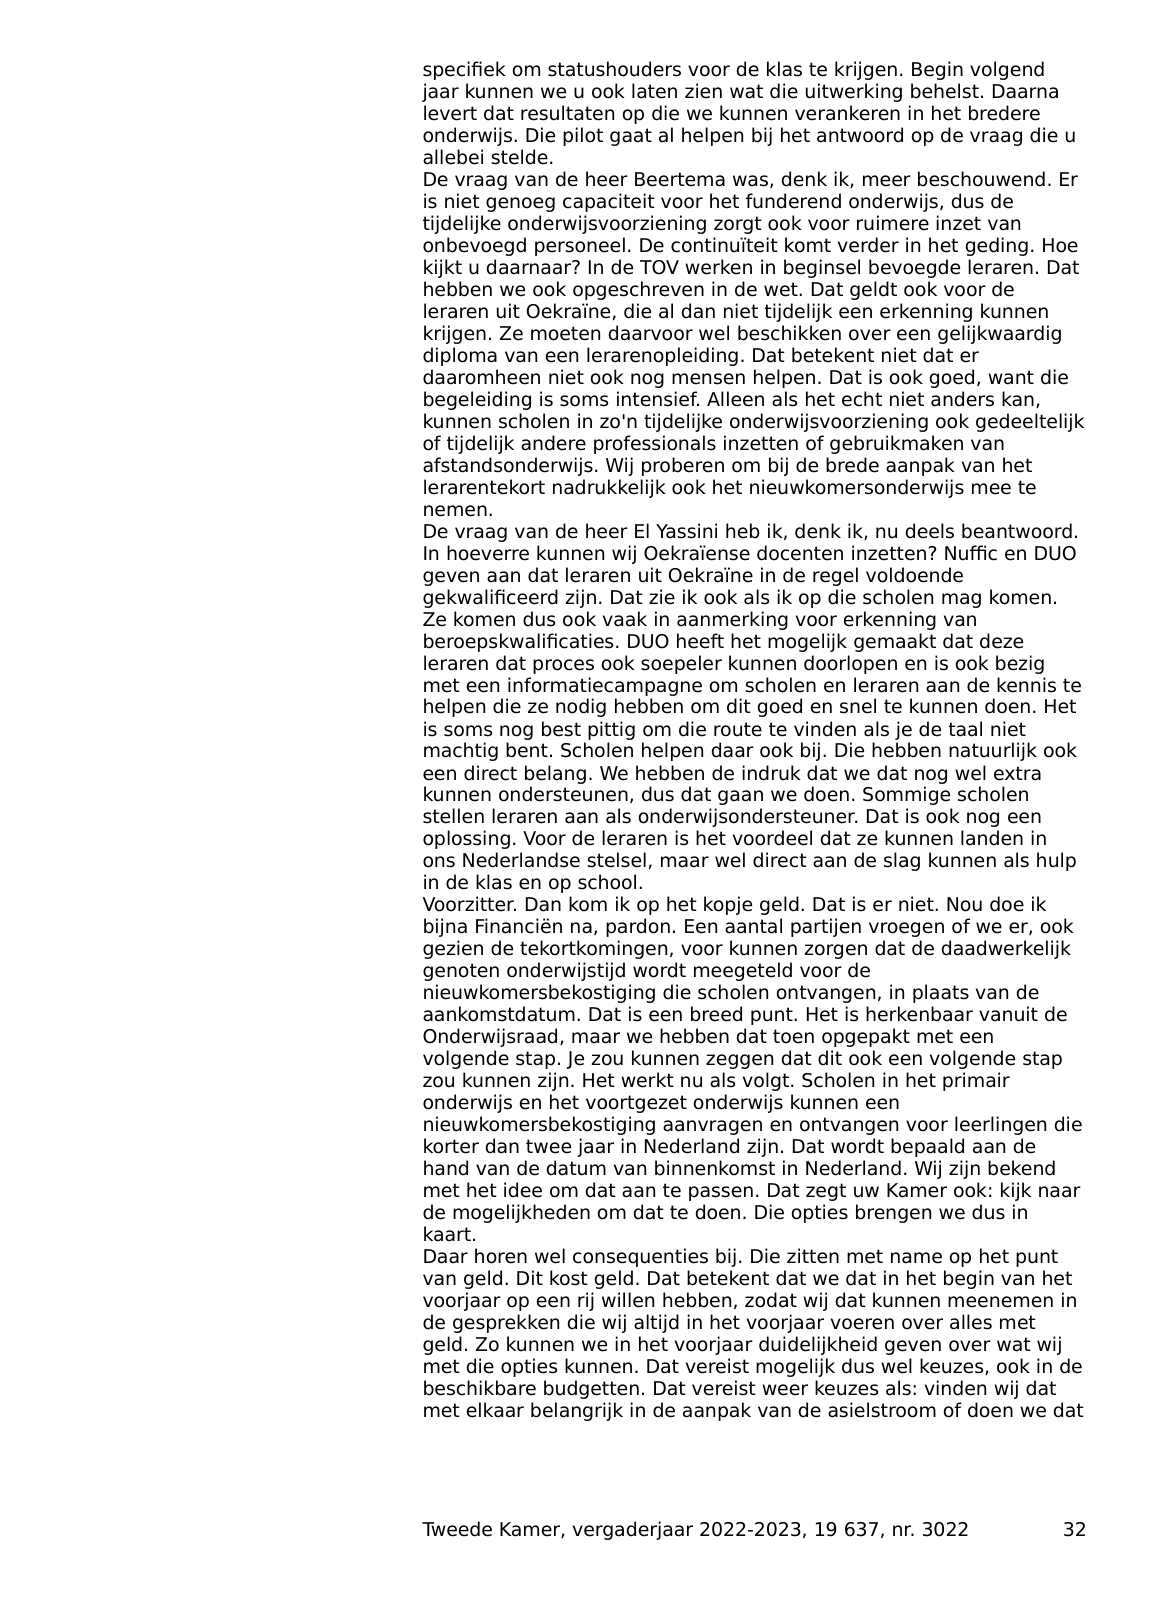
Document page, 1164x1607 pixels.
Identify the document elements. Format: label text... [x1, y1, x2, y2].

text Daar horen wel consequenties bij. Die zitten met name op het punt van geld. Dit kost geld. Dat betekent dat we dat in het begin van het voorjaar op een rij willen hebben, zodat wij dat kunnen meenemen in de gesprekken die wij altijd in het voorjaar voeren over alles met geld. Zo kunnen we in het voorjaar duidelijkheid geven over wat wij met die opties kunnen. Dat vereist mogelijk dus wel keuzes, ook in de beschikbare budgetten. Dat vereist weer keuzes als: vinden wij dat met elkaar belangrijk in de aanpak van de asielstroom of doen we dat [422, 1246, 1087, 1422]
text De vraag van de heer El Yassini heb ik, denk ik, nu deels beantwoord. In hoeverre kunnen wij Oekraïense docenten inzetten? Nuffic en DUO geven aan dat leraren uit Oekraïne in de regel voldoende gekwalificeerd zijn. Dat zie ik ook als ik op die scholen mag komen. Ze komen dus ook vaak in aanmerking voor erkenning van beroepskwalificaties. DUO heeft het mogelijk gemaakt dat deze leraren dat proces ook soepeler kunnen doorlopen en is ook bezig met een informatiecampagne om scholen en leraren aan de kennis te helpen die ze nodig hebben om dit goed en snel te kunnen doen. Het is soms nog best pittig om die route te vinden als je de taal niet machtig bent. Scholen helpen daar ook bij. Die hebben natuurlijk ook een direct belang. We hebben de indruk dat we dat nog wel extra kunnen ondersteunen, dus dat gaan we doen. Sommige scholen stellen leraren aan als onderwijsondersteuner. Dat is ook nog een oplossing. Voor de leraren is het voordeel dat ze kunnen landen in ons Nederlandse stelsel, maar wel direct aan de slag kunnen als hulp in de klas en op school. [422, 521, 1087, 894]
text Voorzitter. Dan kom ik op het kopje geld. Dat is er niet. Nou doe ik bijna Financiën na, pardon. Een aantal partijen vroegen of we er, ook gezien de tekortkomingen, voor kunnen zorgen dat de daadwerkelijk genoten onderwijstijd wordt meegeteld voor de nieuwkomersbekostiging die scholen ontvangen, in plaats van de aankomstdatum. Dat is een breed punt. Het is herkenbaar vanuit de Onderwijsraad, maar we hebben dat toen opgepakt met een volgende stap. Je zou kunnen zeggen dat dit ook een volgende stap zou kunnen zijn. Het werkt nu als volgt. Scholen in het primair onderwijs en het voortgezet onderwijs kunnen een nieuwkomersbekostiging aanvragen en ontvangen voor leerlingen die korter dan twee jaar in Nederland zijn. Dat wordt bepaald aan de hand van de datum van binnenkomst in Nederland. Wij zijn bekend met het idee om dat aan te passen. Dat zegt uw Kamer ook: kijk naar de mogelijkheden om dat te doen. Die opties brengen we dus in kaart. [422, 894, 1087, 1246]
text De vraag van de heer Beertema was, denk ik, meer beschouwend. Er is niet genoeg capaciteit voor het funderend onderwijs, dus de tijdelijke onderwijsvoorziening zorgt ook voor ruimere inzet van onbevoegd personeel. De continuïteit komt verder in het geding. Hoe kijkt u daarnaar? In de TOV werken in beginsel bevoegde leraren. Dat hebben we ook opgeschreven in de wet. Dat geldt ook voor de leraren uit Oekraïne, die al dan niet tijdelijk een erkenning kunnen krijgen. Ze moeten daarvoor wel beschikken over een gelijkwaardig diploma van een lerarenopleiding. Dat betekent niet dat er daaromheen niet ook nog mensen helpen. Dat is ook goed, want die begeleiding is soms intensief. Alleen als het echt niet anders kan, kunnen scholen in zo'n tijdelijke onderwijsvoorziening ook gedeeltelijk of tijdelijk andere professionals inzetten of gebruikmaken van afstandsonderwijs. Wij proberen om bij de brede aanpak van het lerarentekort nadrukkelijk ook het nieuwkomersonderwijs mee te nemen. [422, 169, 1087, 521]
text specifiek om statushouders voor de klas te krijgen. Begin volgend jaar kunnen we u ook laten zien wat die uitwerking behelst. Daarna levert dat resultaten op die we kunnen verankeren in het bredere onderwijs. Die pilot gaat al helpen bij het antwoord op de vraag die u allebei stelde. [422, 59, 1087, 169]
